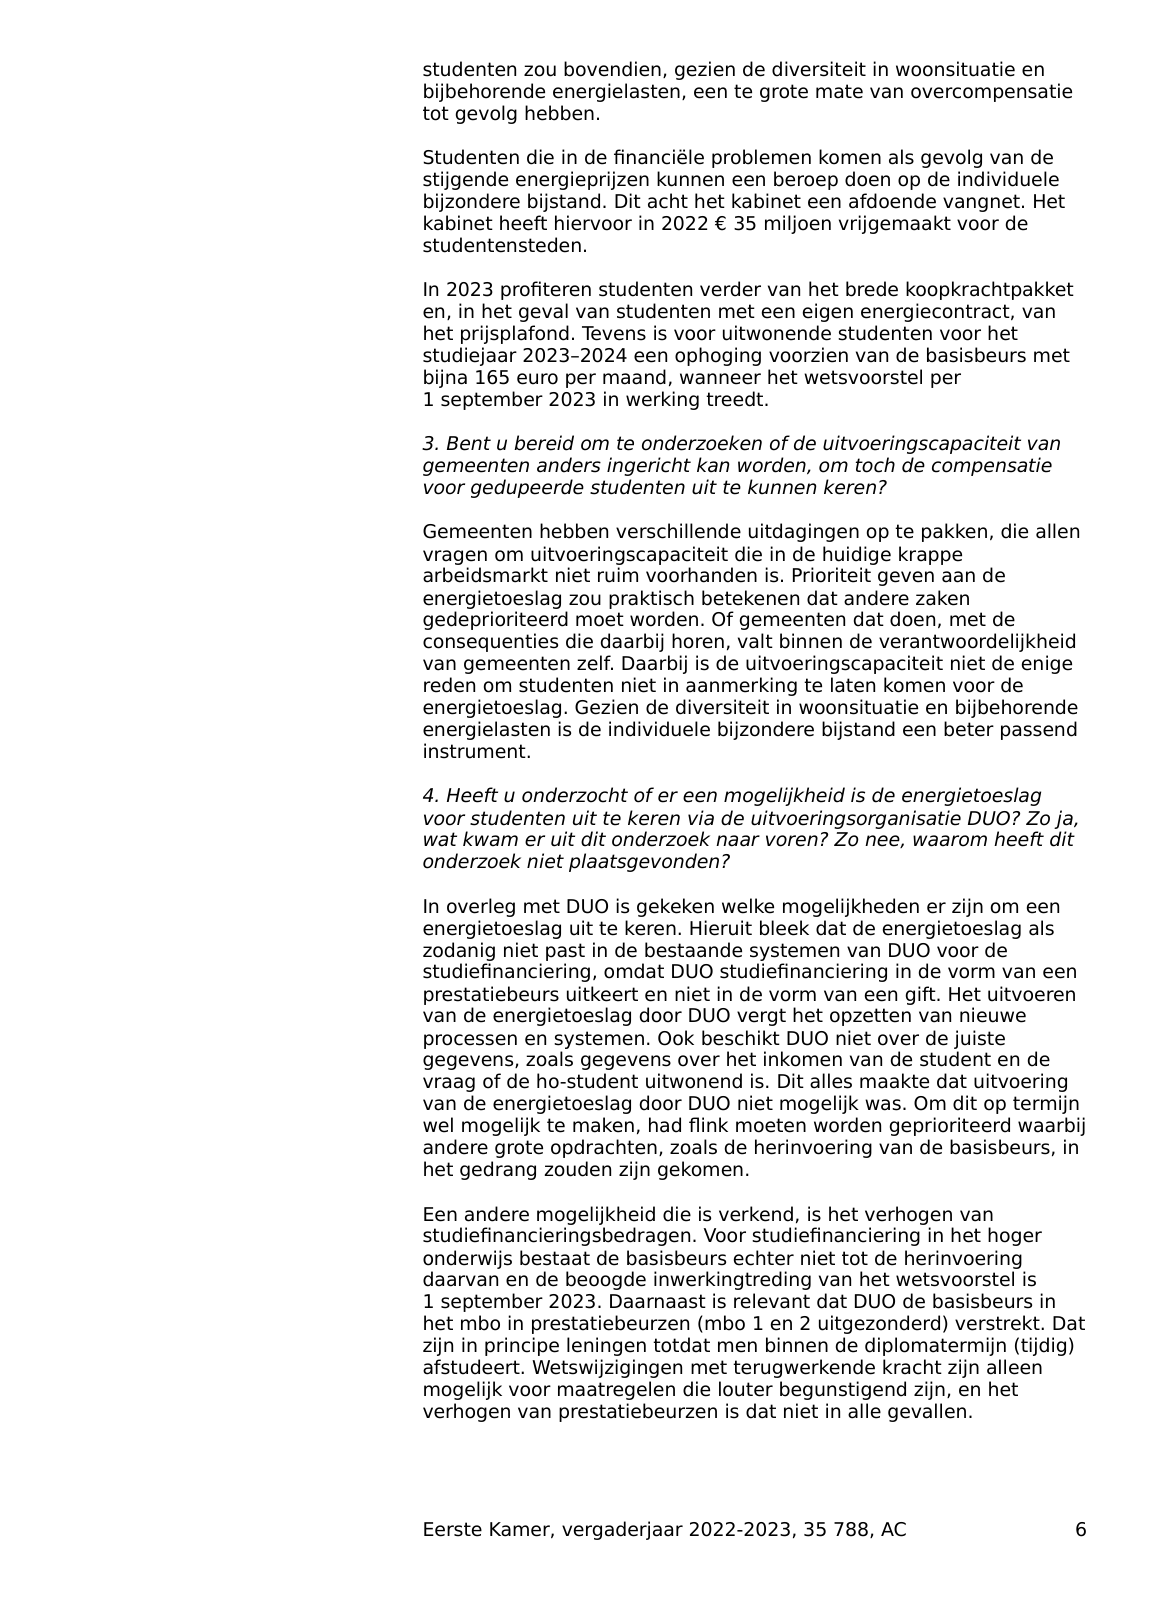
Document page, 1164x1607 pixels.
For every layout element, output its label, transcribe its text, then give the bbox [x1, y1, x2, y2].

text In overleg met DUO is gekeken welke mogelijkheden er zijn om een energietoeslag uit te keren. Hieruit bleek dat de energietoeslag als zodanig niet past in de bestaande systemen van DUO voor de studiefinanciering, omdat DUO studiefinanciering in de vorm van een prestatiebeurs uitkeert en niet in de vorm van een gift. Het uitvoeren van de energietoeslag door DUO vergt het opzetten van nieuwe processen en systemen. Ook beschikt DUO niet over de juiste gegevens, zoals gegevens over het inkomen van de student en de vraag of de ho-student uitwonend is. Dit alles maakte dat uitvoering van de energietoeslag door DUO niet mogelijk was. Om dit op termijn wel mogelijk te maken, had flink moeten worden geprioriteerd waarbij andere grote opdrachten, zoals de herinvoering van de basisbeurs, in het gedrang zouden zijn gekomen. [422, 896, 1087, 1181]
text Een andere mogelijkheid die is verkend, is het verhogen van studiefinancieringsbedragen. Voor studiefinanciering in het hoger onderwijs bestaat de basisbeurs echter niet tot de herinvoering daarvan en de beoogde inwerkingtreding van het wetsvoorstel is 1 september 2023. Daarnaast is relevant dat DUO de basisbeurs in het mbo in prestatiebeurzen (mbo 1 en 2 uitgezonderd) verstrekt. Dat zijn in principe leningen totdat men binnen de diplomatermijn (tijdig) afstudeert. Wetswijzigingen met terugwerkende kracht zijn alleen mogelijk voor maatregelen die louter begunstigend zijn, en het verhogen van prestatiebeurzen is dat niet in alle gevallen. [422, 1203, 1087, 1423]
text In 2023 profiteren studenten verder van het brede koopkrachtpakket en, in het geval van studenten met een eigen energiecontract, van het prijsplafond. Tevens is voor uitwonende studenten voor het studiejaar 2023–2024 een ophoging voorzien van de basisbeurs met bijna 165 euro per maand, wanneer het wetsvoorstel per 1 september 2023 in werking treedt. [422, 279, 1087, 411]
text 3. Bent u bereid om te onderzoeken of de uitvoeringscapaciteit van gemeenten anders ingericht kan worden, om toch de compensatie voor gedupeerde studenten uit te kunnen keren? [422, 433, 1087, 499]
text 4. Heeft u onderzocht of er een mogelijkheid is de energietoeslag voor studenten uit te keren via de uitvoeringsorganisatie DUO? Zo ja, wat kwam er uit dit onderzoek naar voren? Zo nee, waarom heeft dit onderzoek niet plaatsgevonden? [422, 785, 1087, 873]
text Gemeenten hebben verschillende uitdagingen op te pakken, die allen vragen om uitvoeringscapaciteit die in de huidige krappe arbeidsmarkt niet ruim voorhanden is. Prioriteit geven aan de energietoeslag zou praktisch betekenen dat andere zaken gedeprioriteerd moet worden. Of gemeenten dat doen, met de consequenties die daarbij horen, valt binnen de verantwoordelijkheid van gemeenten zelf. Daarbij is de uitvoeringscapaciteit niet de enige reden om studenten niet in aanmerking te laten komen voor de energietoeslag. Gezien de diversiteit in woonsituatie en bijbehorende energielasten is de individuele bijzondere bijstand een beter passend instrument. [422, 521, 1087, 763]
text Studenten die in de financiële problemen komen als gevolg van de stijgende energieprijzen kunnen een beroep doen op de individuele bijzondere bijstand. Dit acht het kabinet een afdoende vangnet. Het kabinet heeft hiervoor in 2022 € 35 miljoen vrijgemaakt voor de studentensteden. [422, 147, 1087, 257]
text studenten zou bovendien, gezien de diversiteit in woonsituatie en bijbehorende energielasten, een te grote mate van overcompensatie tot gevolg hebben. [422, 59, 1087, 125]
